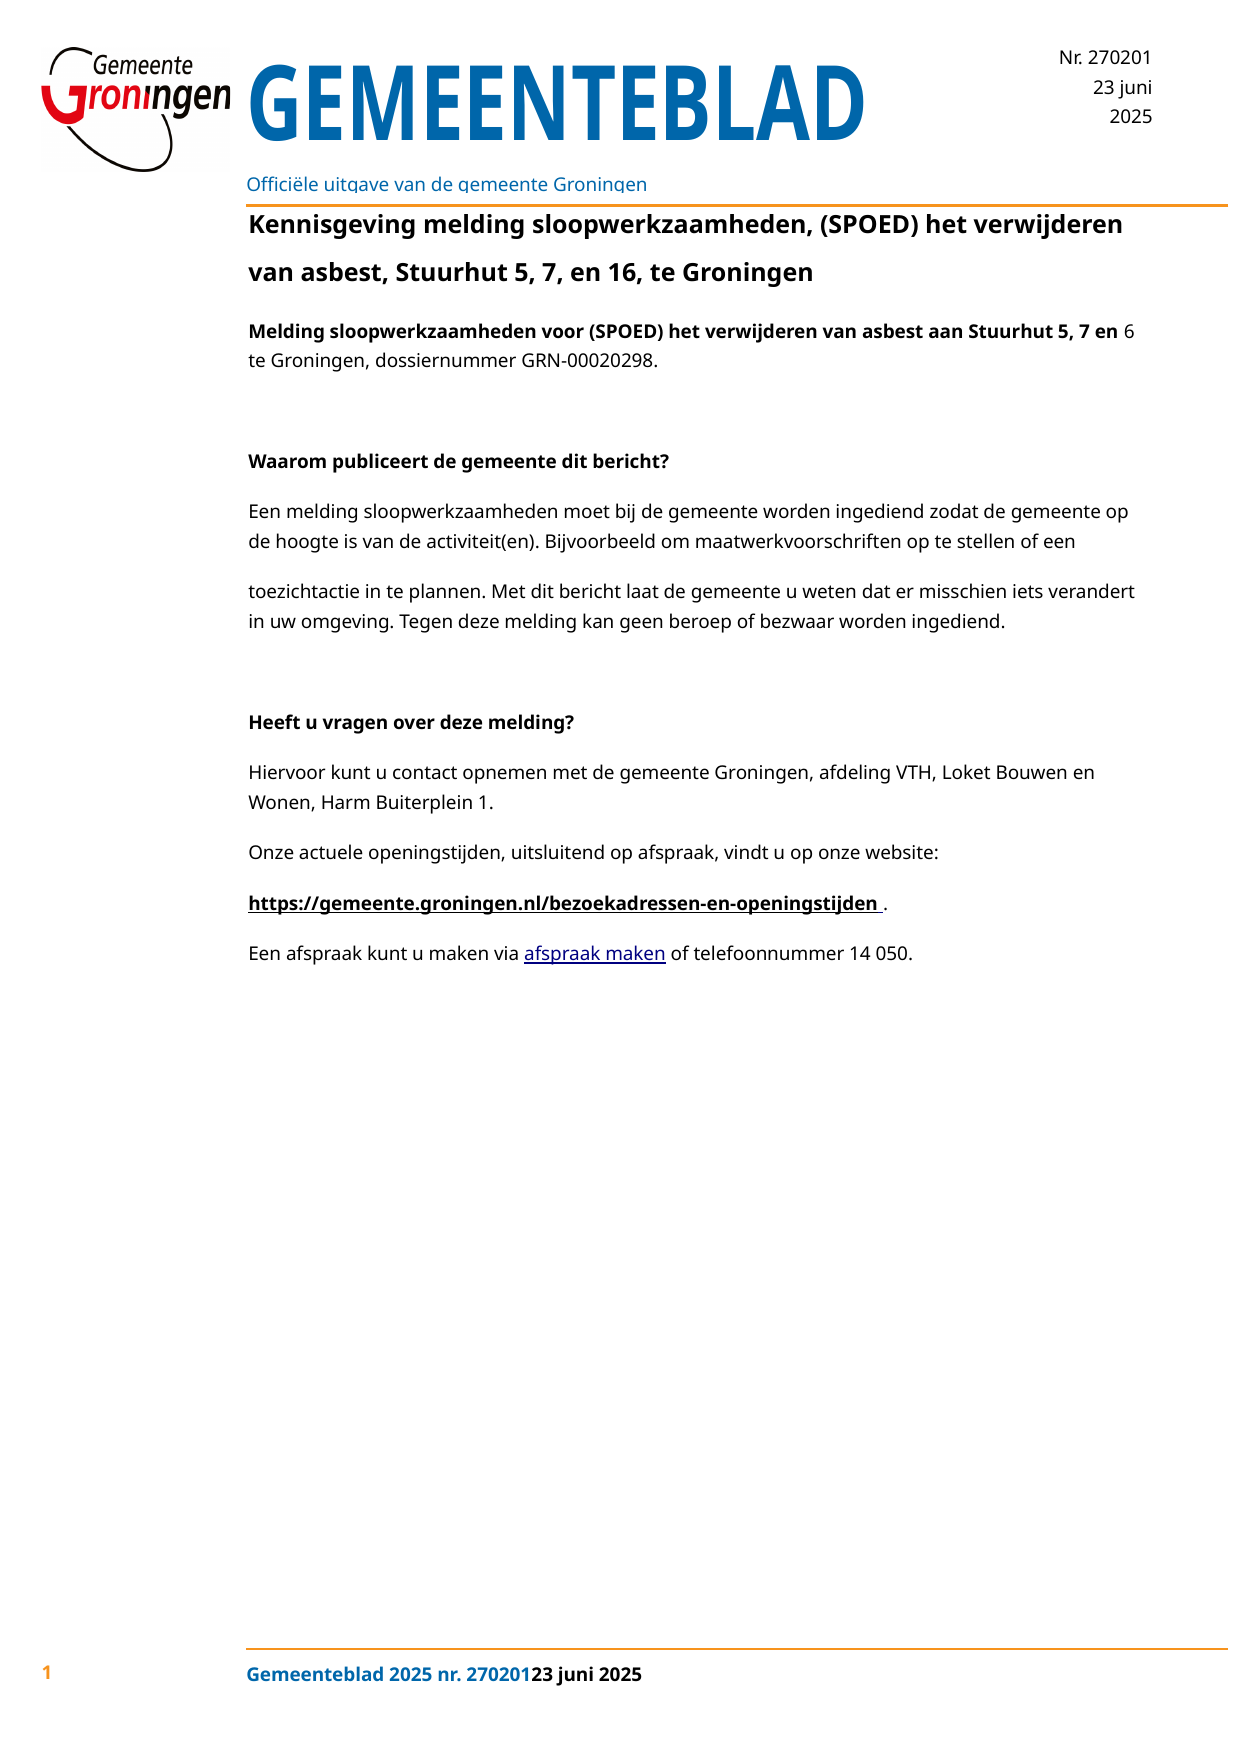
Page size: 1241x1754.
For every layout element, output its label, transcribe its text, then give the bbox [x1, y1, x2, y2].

text Hiervoor kunt u contact opnemen met de gemeente Groningen, afdeling VTH, Loket Bouwen en Wonen, Harm Buiterplein 1. [248, 759, 1152, 815]
picture [41, 47, 231, 172]
text https://gemeente.groningen.nl/bezoekadressen-en-openingstijden . [248, 890, 1152, 916]
text Kennisgeving melding sloopwerkzaamheden, (SPOED) het verwijderen van asbest, Stuurhut 5, 7, en 16, te Groningen [248, 207, 1152, 288]
text Een afspraak kunt u maken via afspraak maken of telefoonnummer 14 050. [248, 940, 1152, 966]
text toezichtactie in te plannen. Met dit bericht laat de gemeente u weten dat er misschien iets verandert in uw omgeving. Tegen deze melding kan geen beroep of bezwaar worden ingediend. [248, 579, 1152, 634]
text Een melding sloopwerkzaamheden moet bij de gemeente worden ingediend zodat de gemeente op de hoogte is van de activiteit(en). Bijvoorbeeld om maatwerkvoorschriften op te stellen of een [248, 499, 1152, 554]
text Heeft u vragen over deze melding? [248, 709, 1152, 735]
text Onze actuele openingstijden, uitsluitend op afspraak, vindt u op onze website: [248, 839, 1152, 865]
text Melding sloopwerkzaamheden voor (SPOED) het verwijderen van asbest aan Stuurhut 5, 7 en 6 te Groningen, dossiernummer GRN-00020298. [248, 318, 1152, 373]
text Waarom publiceert de gemeente dit bericht? [248, 448, 1152, 474]
